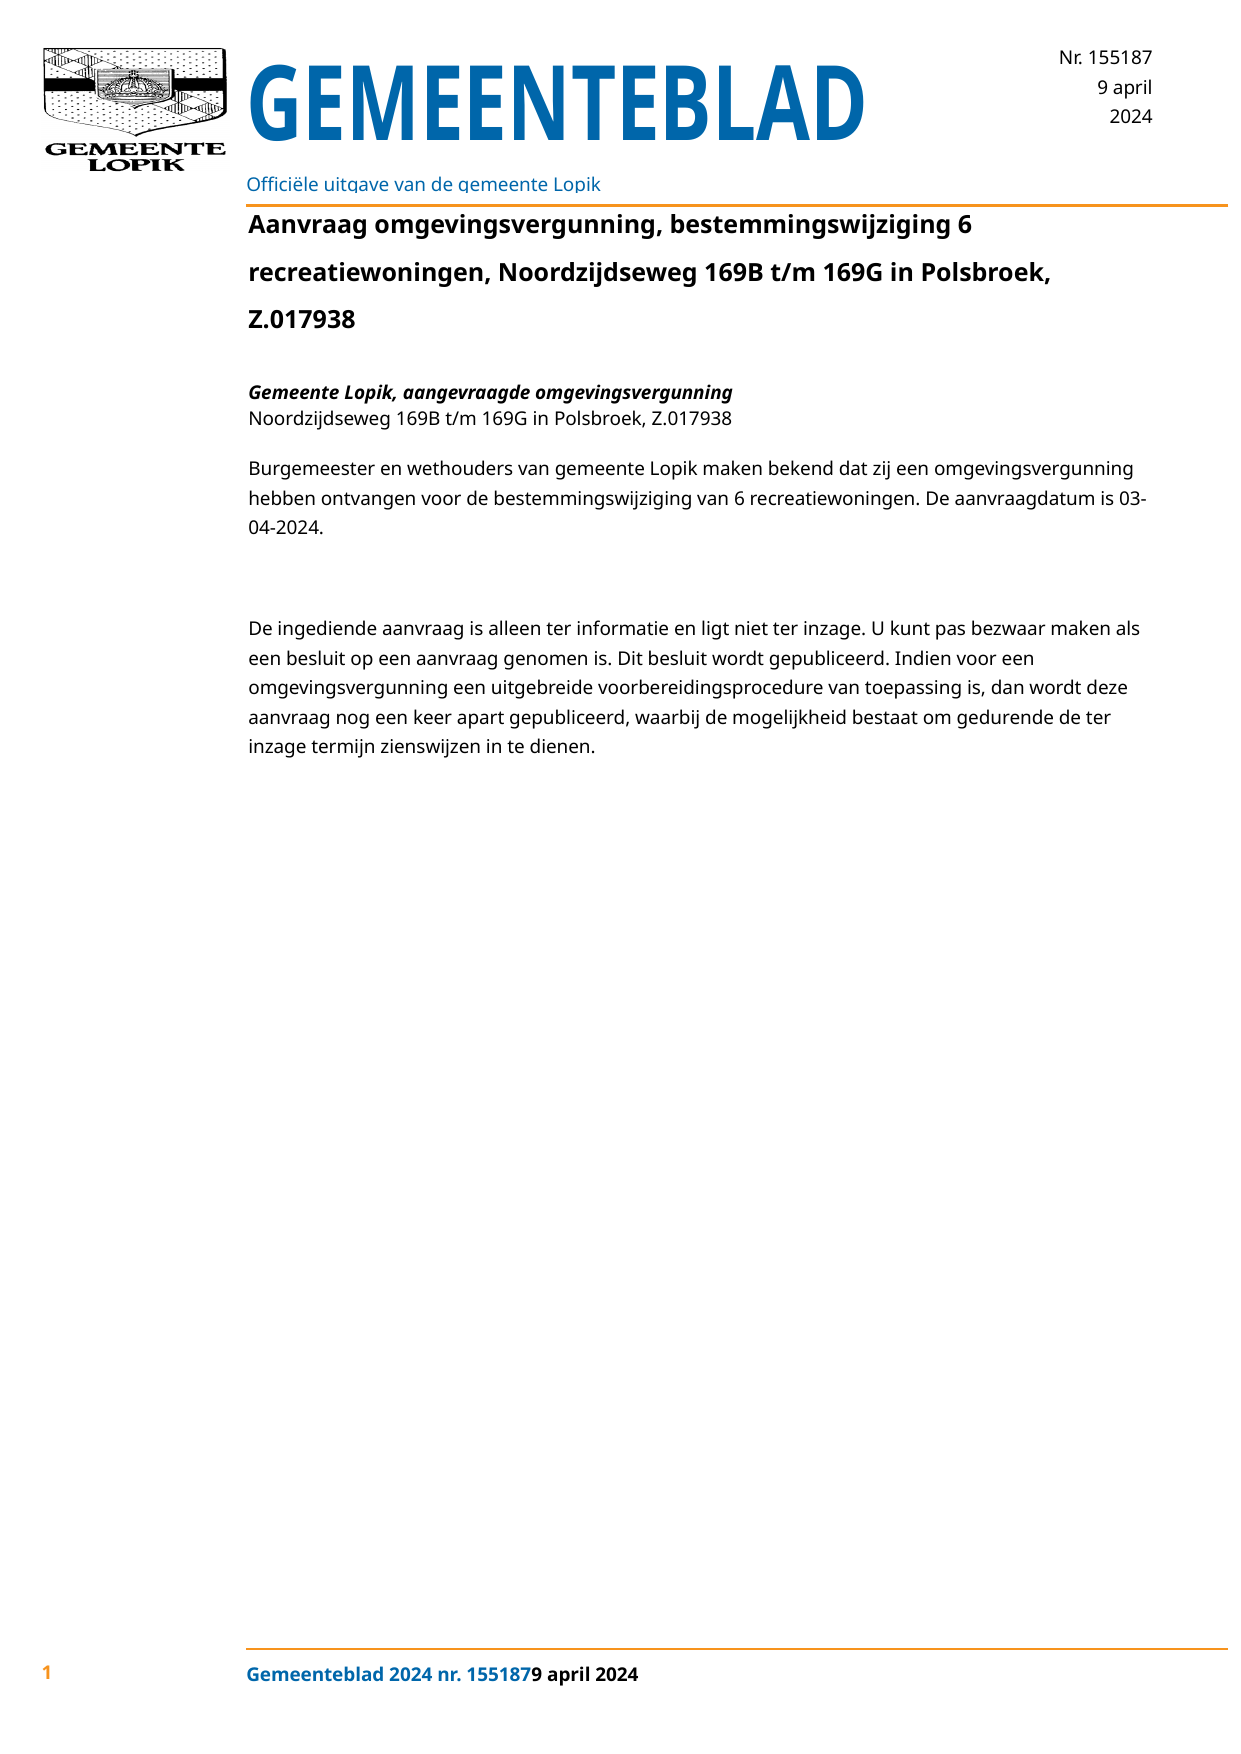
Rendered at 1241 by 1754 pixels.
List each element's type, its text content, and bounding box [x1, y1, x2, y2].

picture [41, 47, 231, 172]
text De ingediende aanvraag is alleen ter informatie en ligt niet ter inzage. U kunt pas bezwaar maken als een besluit op een aanvraag genomen is. Dit besluit wordt gepubliceerd. Indien voor een omgevingsvergunning een uitgebreide voorbereidingsprocedure van toepassing is, dan wordt deze aanvraag nog een keer apart gepubliceerd, waarbij de mogelijkheid bestaat om gedurende de ter inzage termijn zienswijzen in te dienen. [248, 615, 1152, 759]
text Burgemeester en wethouders van gemeente Lopik maken bekend dat zij een omgevingsvergunning hebben ontvangen voor de bestemmingswijziging van 6 recreatiewoningen. De aanvraagdatum is 03-04-2024. [248, 455, 1152, 540]
text Gemeente Lopik, aangevraagde omgevingsvergunning [248, 379, 1152, 405]
text Aanvraag omgevingsvergunning, bestemmingswijziging 6 recreatiewoningen, Noordzijdseweg 169B t/m 169G in Polsbroek, Z.017938 [248, 207, 1152, 336]
text Noordzijdseweg 169B t/m 169G in Polsbroek, Z.017938 [248, 405, 1152, 431]
